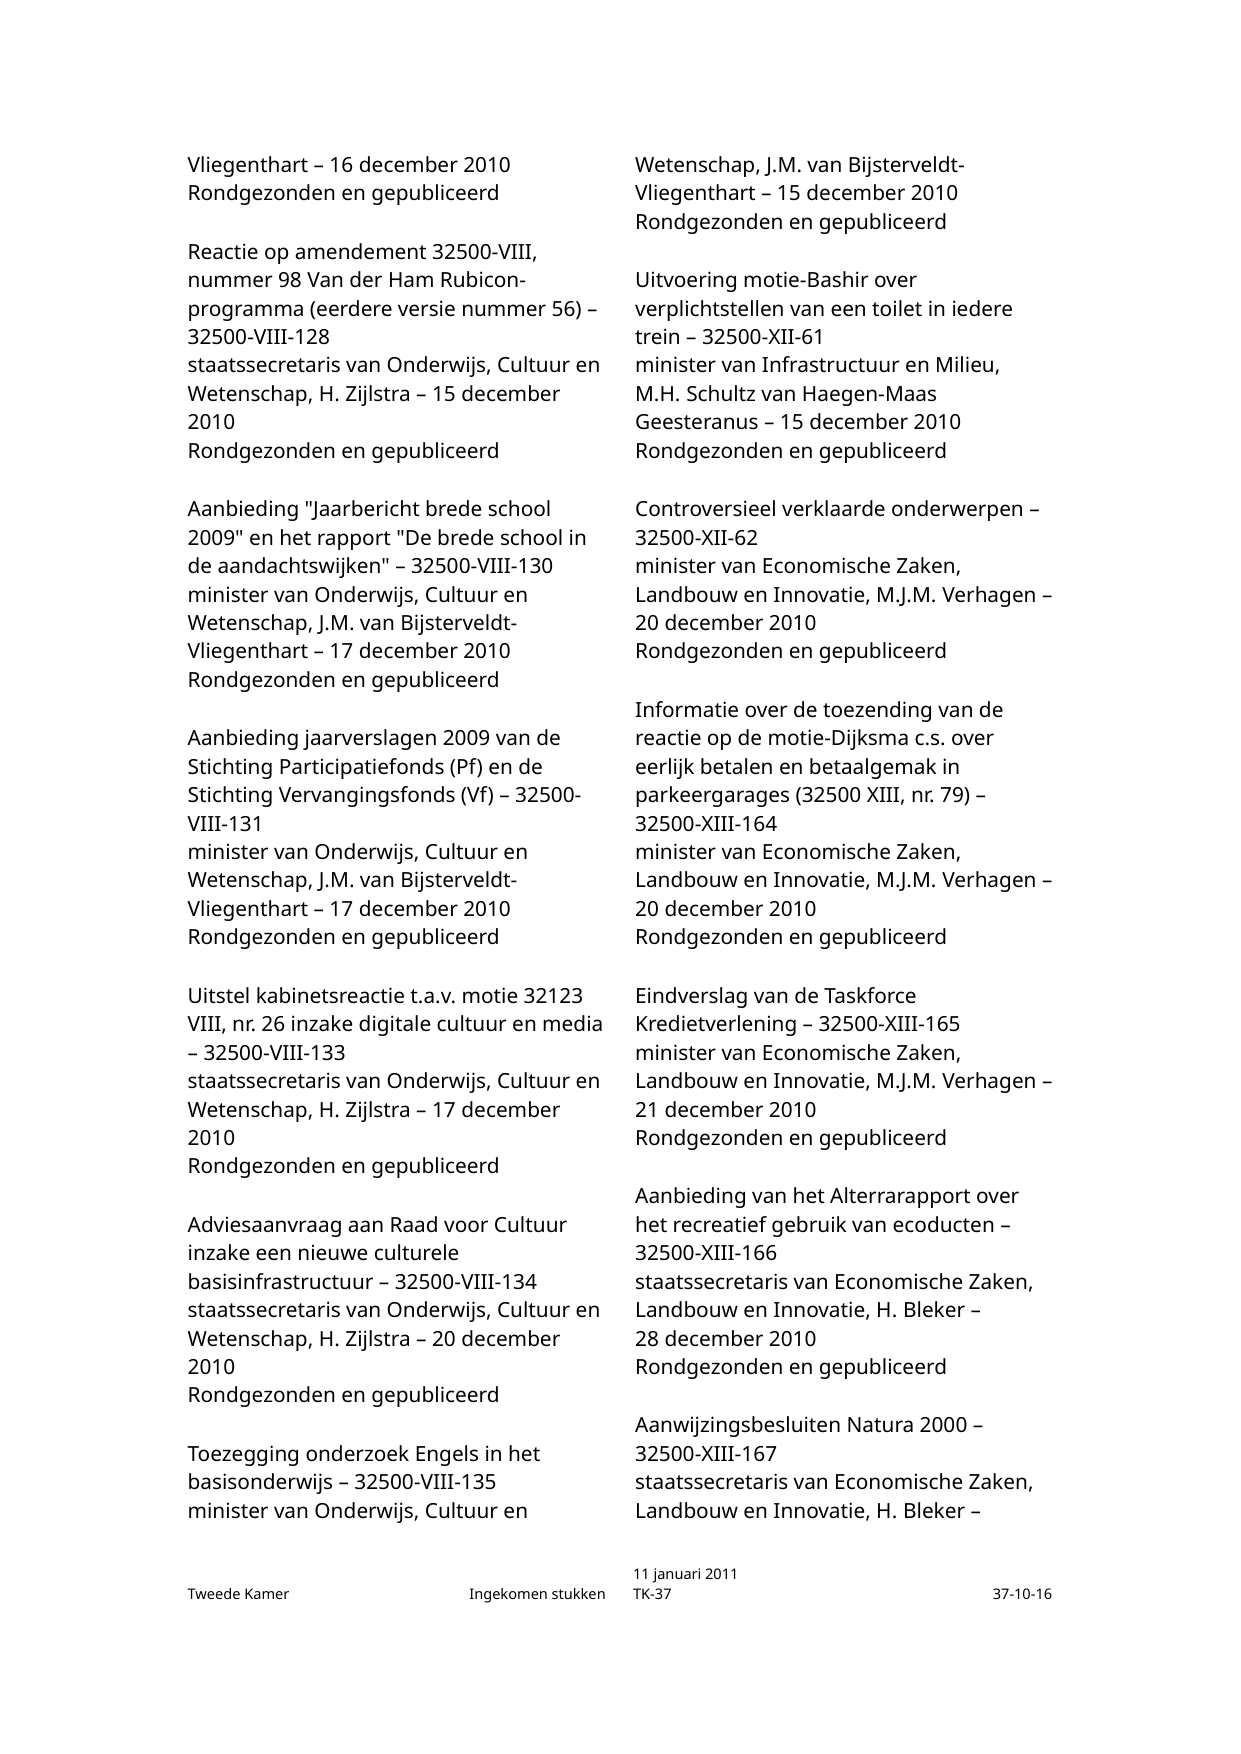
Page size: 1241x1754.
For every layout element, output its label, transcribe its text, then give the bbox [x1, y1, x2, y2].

text Rondgezonden en gepubliceerd [187, 922, 605, 951]
text Rondgezonden en gepubliceerd [187, 1381, 605, 1409]
text staatssecretaris van Onderwijs, Cultuur en Wetenschap, H. Zijlstra – 20 december 2010 [187, 1295, 605, 1381]
text Wetenschap, J.M. van Bijsterveldt-Vliegenthart – 15 december 2010 [635, 150, 1053, 207]
text Informatie over de toezending van de reactie op de motie-Dijksma c.s. over eerlijk betalen en betaalgemak in parkeergarages (32500 XIII, nr. 79) – 32500-XIII-164 [635, 695, 1053, 837]
text staatssecretaris van Economische Zaken, Landbouw en Innovatie, H. Bleker – 28 december 2010 [635, 1267, 1053, 1352]
text minister van Economische Zaken, Landbouw en Innovatie, M.J.M. Verhagen – 20 december 2010 [635, 551, 1053, 637]
text Vliegenthart – 16 december 2010 [187, 150, 605, 178]
text Rondgezonden en gepubliceerd [187, 178, 605, 207]
text Rondgezonden en gepubliceerd [635, 207, 1053, 235]
text Uitvoering motie-Bashir over verplichtstellen van een toilet in iedere trein – 32500-XII-61 [635, 265, 1053, 351]
text Rondgezonden en gepubliceerd [187, 1152, 605, 1180]
text Rondgezonden en gepubliceerd [635, 1352, 1053, 1381]
text Rondgezonden en gepubliceerd [187, 665, 605, 693]
text Rondgezonden en gepubliceerd [635, 436, 1053, 464]
text Aanbieding "Jaarbericht brede school 2009" en het rapport "De brede school in de aandachtswijken" – 32500-VIII-130 [187, 494, 605, 580]
text minister van Infrastructuur en Milieu, M.H. Schultz van Haegen-Maas Geesteranus – 15 december 2010 [635, 351, 1053, 436]
text minister van Onderwijs, Cultuur en Wetenschap, J.M. van Bijsterveldt-Vliegenthart – 17 december 2010 [187, 580, 605, 665]
text Controversieel verklaarde onderwerpen – 32500-XII-62 [635, 494, 1053, 551]
text staatssecretaris van Economische Zaken, Landbouw en Innovatie, H. Bleker – [635, 1467, 1053, 1524]
text Uitstel kabinetsreactie t.a.v. motie 32123 VIII, nr. 26 inzake digitale cultuur en media – 32500-VIII-133 [187, 981, 605, 1066]
text minister van Onderwijs, Cultuur en [187, 1496, 605, 1524]
text staatssecretaris van Onderwijs, Cultuur en Wetenschap, H. Zijlstra – 17 december 2010 [187, 1066, 605, 1152]
text Rondgezonden en gepubliceerd [635, 922, 1053, 951]
text staatssecretaris van Onderwijs, Cultuur en Wetenschap, H. Zijlstra – 15 december 2010 [187, 351, 605, 436]
text Eindverslag van de Taskforce Kredietverlening – 32500-XIII-165 [635, 981, 1053, 1038]
text Reactie op amendement 32500-VIII, nummer 98 Van der Ham Rubicon-programma (eerdere versie nummer 56) – 32500-VIII-128 [187, 237, 605, 351]
text minister van Economische Zaken, Landbouw en Innovatie, M.J.M. Verhagen – 21 december 2010 [635, 1038, 1053, 1123]
text Aanwijzingsbesluiten Natura 2000 – 32500-XIII-167 [635, 1411, 1053, 1467]
text Toezegging onderzoek Engels in het basisonderwijs – 32500-VIII-135 [187, 1439, 605, 1496]
text Rondgezonden en gepubliceerd [635, 637, 1053, 665]
text minister van Onderwijs, Cultuur en Wetenschap, J.M. van Bijsterveldt-Vliegenthart – 17 december 2010 [187, 837, 605, 922]
text Adviesaanvraag aan Raad voor Cultuur inzake een nieuwe culturele basisinfrastructuur – 32500-VIII-134 [187, 1210, 605, 1295]
text Aanbieding van het Alterrarapport over het recreatief gebruik van ecoducten – 32500-XIII-166 [635, 1182, 1053, 1267]
text Rondgezonden en gepubliceerd [635, 1123, 1053, 1152]
text Aanbieding jaarverslagen 2009 van de Stichting Participatiefonds (Pf) en de Stichting Vervangingsfonds (Vf) – 32500-VIII-131 [187, 723, 605, 837]
text minister van Economische Zaken, Landbouw en Innovatie, M.J.M. Verhagen – 20 december 2010 [635, 837, 1053, 922]
text Rondgezonden en gepubliceerd [187, 436, 605, 464]
